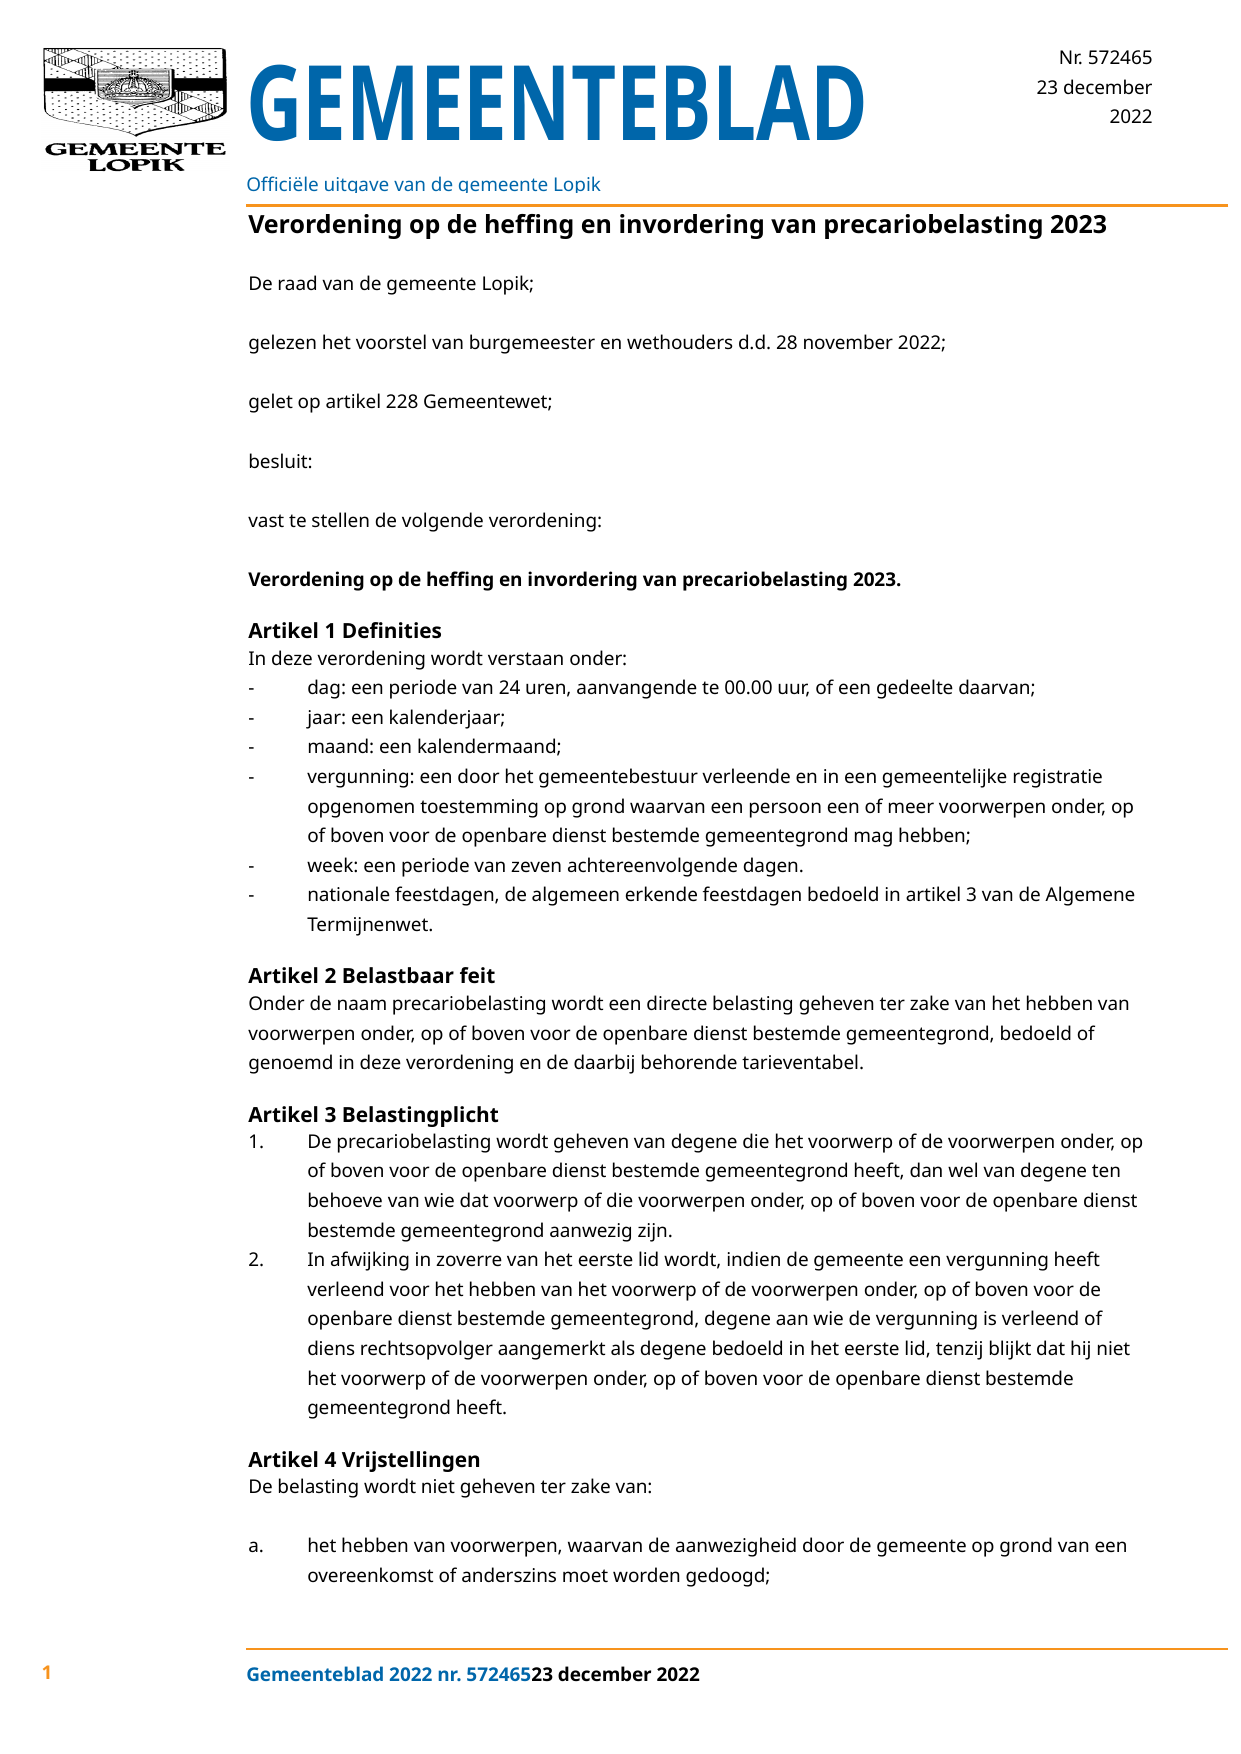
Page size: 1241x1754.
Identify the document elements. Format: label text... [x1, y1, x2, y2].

text Artikel 1 Definities [248, 617, 1152, 645]
text gelet op artikel 228 Gemeentewet; [248, 389, 1152, 414]
list In afwijking in zoverre van het eerste lid wordt, indien de gemeente een vergunning heeft verleend voor het hebben van het voorwerp of de voorwerpen onder, op of boven voor de openbare dienst bestemde gemeentegrond, degene aan wie de vergunning is verleend of diens rechtsopvolger aangemerkt als degene bedoeld in het eerste lid, tenzij blijkt dat hij niet het voorwerp of de voorwerpen onder, op of boven voor de openbare dienst bestemde gemeentegrond heeft. [248, 1246, 1152, 1420]
list dag: een periode van 24 uren, aanvangende te 00.00 uur, of een gedeelte daarvan; [248, 674, 1152, 700]
list De precariobelasting wordt geheven van degene die het voorwerp of de voorwerpen onder, op of boven voor de openbare dienst bestemde gemeentegrond heeft, dan wel van degene ten behoeve van wie dat voorwerp of die voorwerpen onder, op of boven voor de openbare dienst bestemde gemeentegrond aanwezig zijn. [248, 1128, 1152, 1243]
text vast te stellen de volgende verordening: [248, 507, 1152, 533]
text Verordening op de heffing en invordering van precariobelasting 2023 [248, 207, 1152, 241]
picture [41, 47, 231, 172]
list maand: een kalendermaand; [248, 734, 1152, 759]
text De belasting wordt niet geheven ter zake van: [248, 1473, 1152, 1499]
list het hebben van voorwerpen, waarvan de aanwezigheid door de gemeente op grond van een overeenkomst of anderszins moet worden gedoogd; [248, 1532, 1152, 1588]
text Verordening op de heffing en invordering van precariobelasting 2023. [248, 566, 1152, 592]
text Artikel 3 Belastingplicht [248, 1100, 1152, 1128]
text In deze verordening wordt verstaan onder: [248, 645, 1152, 671]
text De raad van de gemeente Lopik; [248, 270, 1152, 296]
text Onder de naam precariobelasting wordt een directe belasting geheven ter zake van het hebben van voorwerpen onder, op of boven voor de openbare dienst bestemde gemeentegrond, bedoeld of genoemd in deze verordening en de daarbij behorende tarieventabel. [248, 990, 1152, 1075]
text besluit: [248, 448, 1152, 473]
list vergunning: een door het gemeentebestuur verleende en in een gemeentelijke registratie opgenomen toestemming op grond waarvan een persoon een of meer voorwerpen onder, op of boven voor de openbare dienst bestemde gemeentegrond mag hebben; [248, 763, 1152, 848]
list jaar: een kalenderjaar; [248, 704, 1152, 730]
list week: een periode van zeven achtereenvolgende dagen. [248, 852, 1152, 878]
text Artikel 2 Belastbaar feit [248, 962, 1152, 990]
text Artikel 4 Vrijstellingen [248, 1445, 1152, 1473]
list nationale feestdagen, de algemeen erkende feestdagen bedoeld in artikel 3 van de Algemene Termijnenwet. [248, 882, 1152, 937]
text gelezen het voorstel van burgemeester en wethouders d.d. 28 november 2022; [248, 329, 1152, 355]
